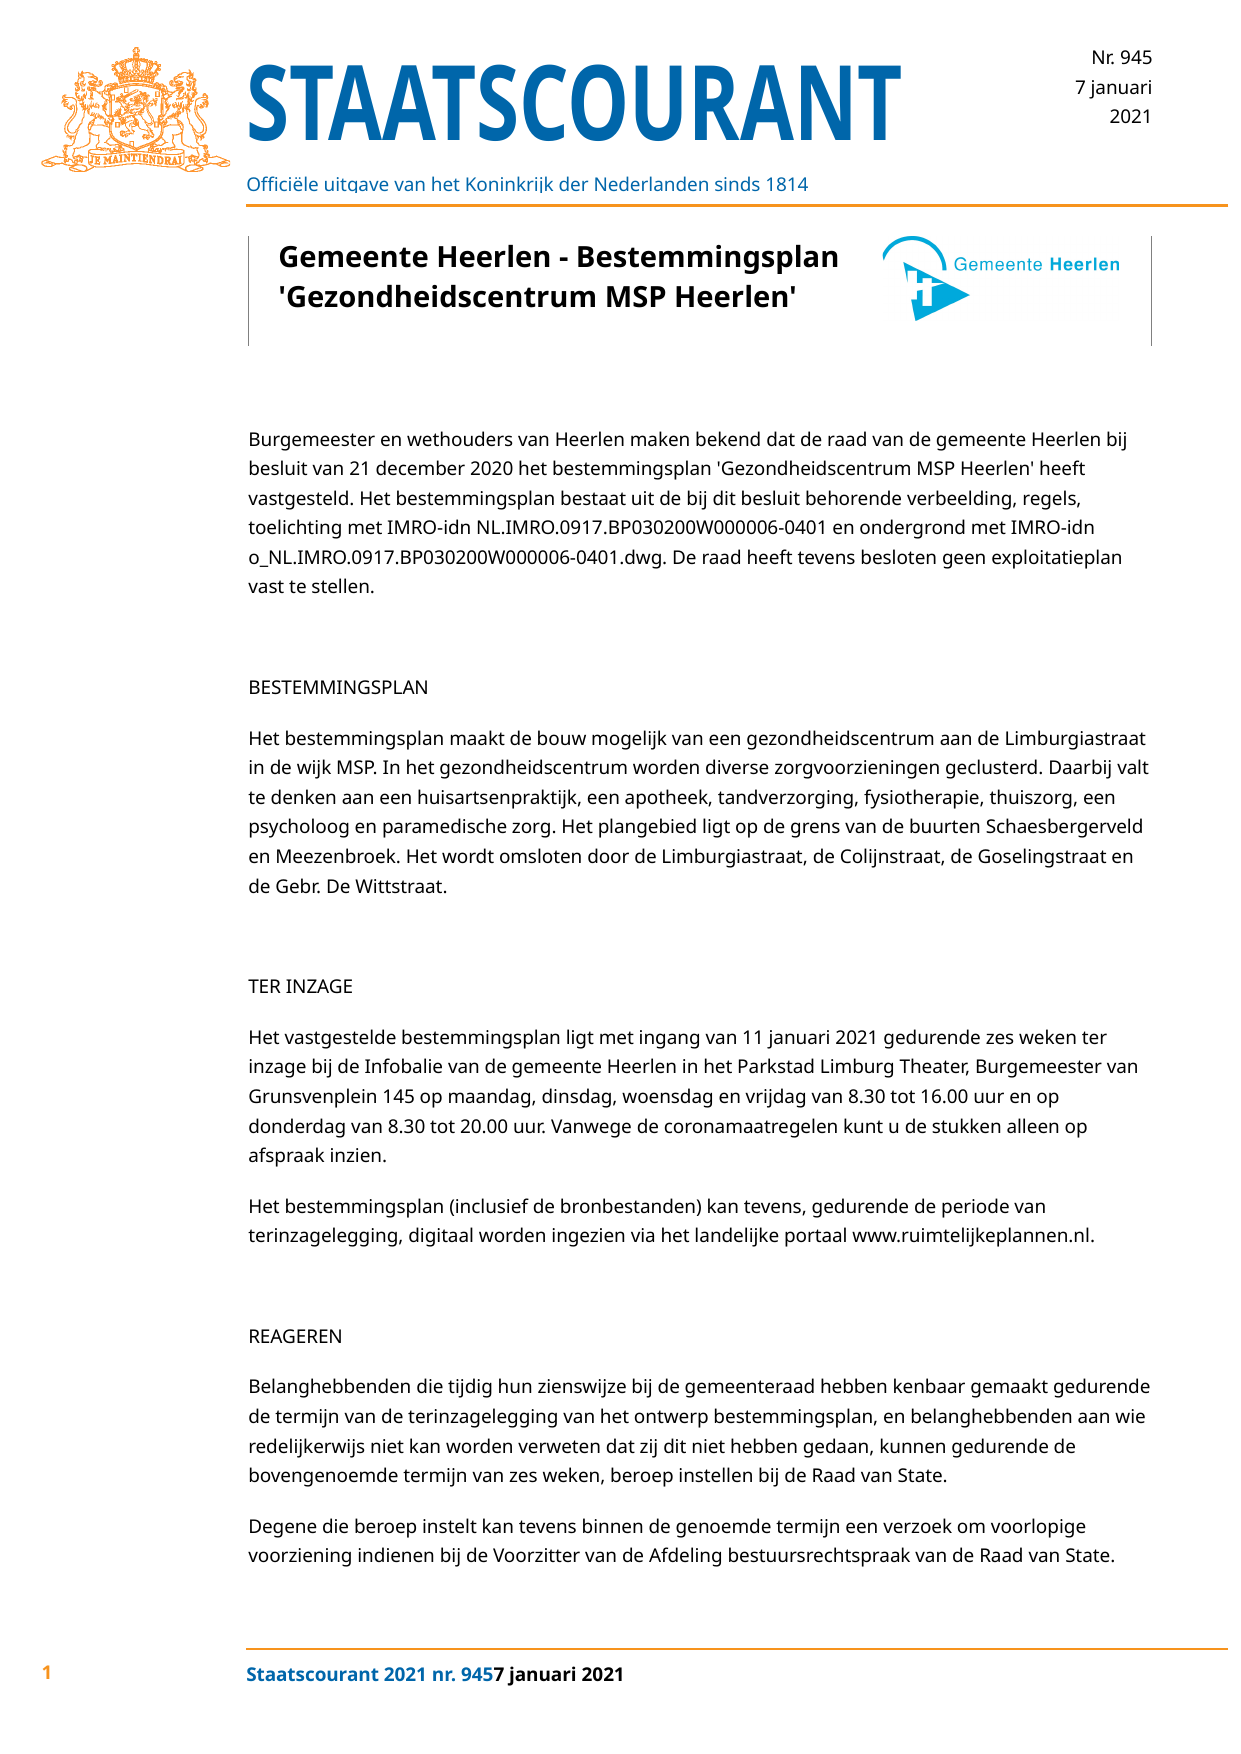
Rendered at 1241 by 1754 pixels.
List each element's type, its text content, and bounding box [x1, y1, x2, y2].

text REAGEREN [248, 1323, 1152, 1349]
text BESTEMMINGSPLAN [248, 674, 1152, 700]
table_header Gemeente Heerlen - Bestemmingsplan 'Gezondheidscentrum MSP Heerlen' [249, 236, 850, 346]
text Degene die beroep instelt kan tevens binnen de genoemde termijn een verzoek om voorlopige voorziening indienen bij de Voorzitter van de Afdeling bestuursrechtspraak van de Raad van State. [248, 1513, 1152, 1568]
text Belanghebbenden die tijdig hun zienswijze bij de gemeenteraad hebben kenbaar gemaakt gedurende de termijn van de terinzagelegging van het ontwerp bestemmingsplan, en belanghebbenden aan wie redelijkerwijs niet kan worden verweten dat zij dit niet hebben gedaan, kunnen gedurende de bovengenoemde termijn van zes weken, beroep instellen bij de Raad van State. [248, 1374, 1152, 1488]
table_header [850, 236, 1151, 346]
picture [41, 47, 231, 172]
text Burgemeester en wethouders van Heerlen maken bekend dat de raad van de gemeente Heerlen bij besluit van 21 december 2020 het bestemmingsplan 'Gezondheidscentrum MSP Heerlen' heeft vastgesteld. Het bestemmingsplan bestaat uit de bij dit besluit behorende verbeelding, regels, toelichting met IMRO-idn NL.IMRO.0917.BP030200W000006-0401 en ondergrond met IMRO-idn o_NL.IMRO.0917.BP030200W000006-0401.dwg. De raad heeft tevens besloten geen exploitatieplan vast te stellen. [248, 426, 1152, 599]
picture [882, 236, 903, 252]
picture [882, 236, 1119, 321]
text TER INZAGE [248, 974, 1152, 999]
text Het vastgestelde bestemmingsplan ligt met ingang van 11 januari 2021 gedurende zes weken ter inzage bij de Infobalie van de gemeente Heerlen in het Parkstad Limburg Theater, Burgemeester van Grunsvenplein 145 op maandag, dinsdag, woensdag en vrijdag van 8.30 tot 16.00 uur en op donderdag van 8.30 tot 20.00 uur. Vanwege de coronamaatregelen kunt u de stukken alleen op afspraak inzien. [248, 1024, 1152, 1168]
text Het bestemmingsplan maakt de bouw mogelijk van een gezondheidscentrum aan de Limburgiastraat in de wijk MSP. In het gezondheidscentrum worden diverse zorgvoorzieningen geclusterd. Daarbij valt te denken aan een huisartsenpraktijk, een apotheek, tandverzorging, fysiotherapie, thuiszorg, een psycholoog en paramedische zorg. Het plangebied ligt op de grens van de buurten Schaesbergerveld en Meezenbroek. Het wordt omsloten door de Limburgiastraat, de Colijnstraat, de Goselingstraat en de Gebr. De Wittstraat. [248, 725, 1152, 898]
text Het bestemmingsplan (inclusief de bronbestanden) kan tevens, gedurende de periode van terinzagelegging, digitaal worden ingezien via het landelijke portaal www.ruimtelijkeplannen.nl. [248, 1193, 1152, 1248]
